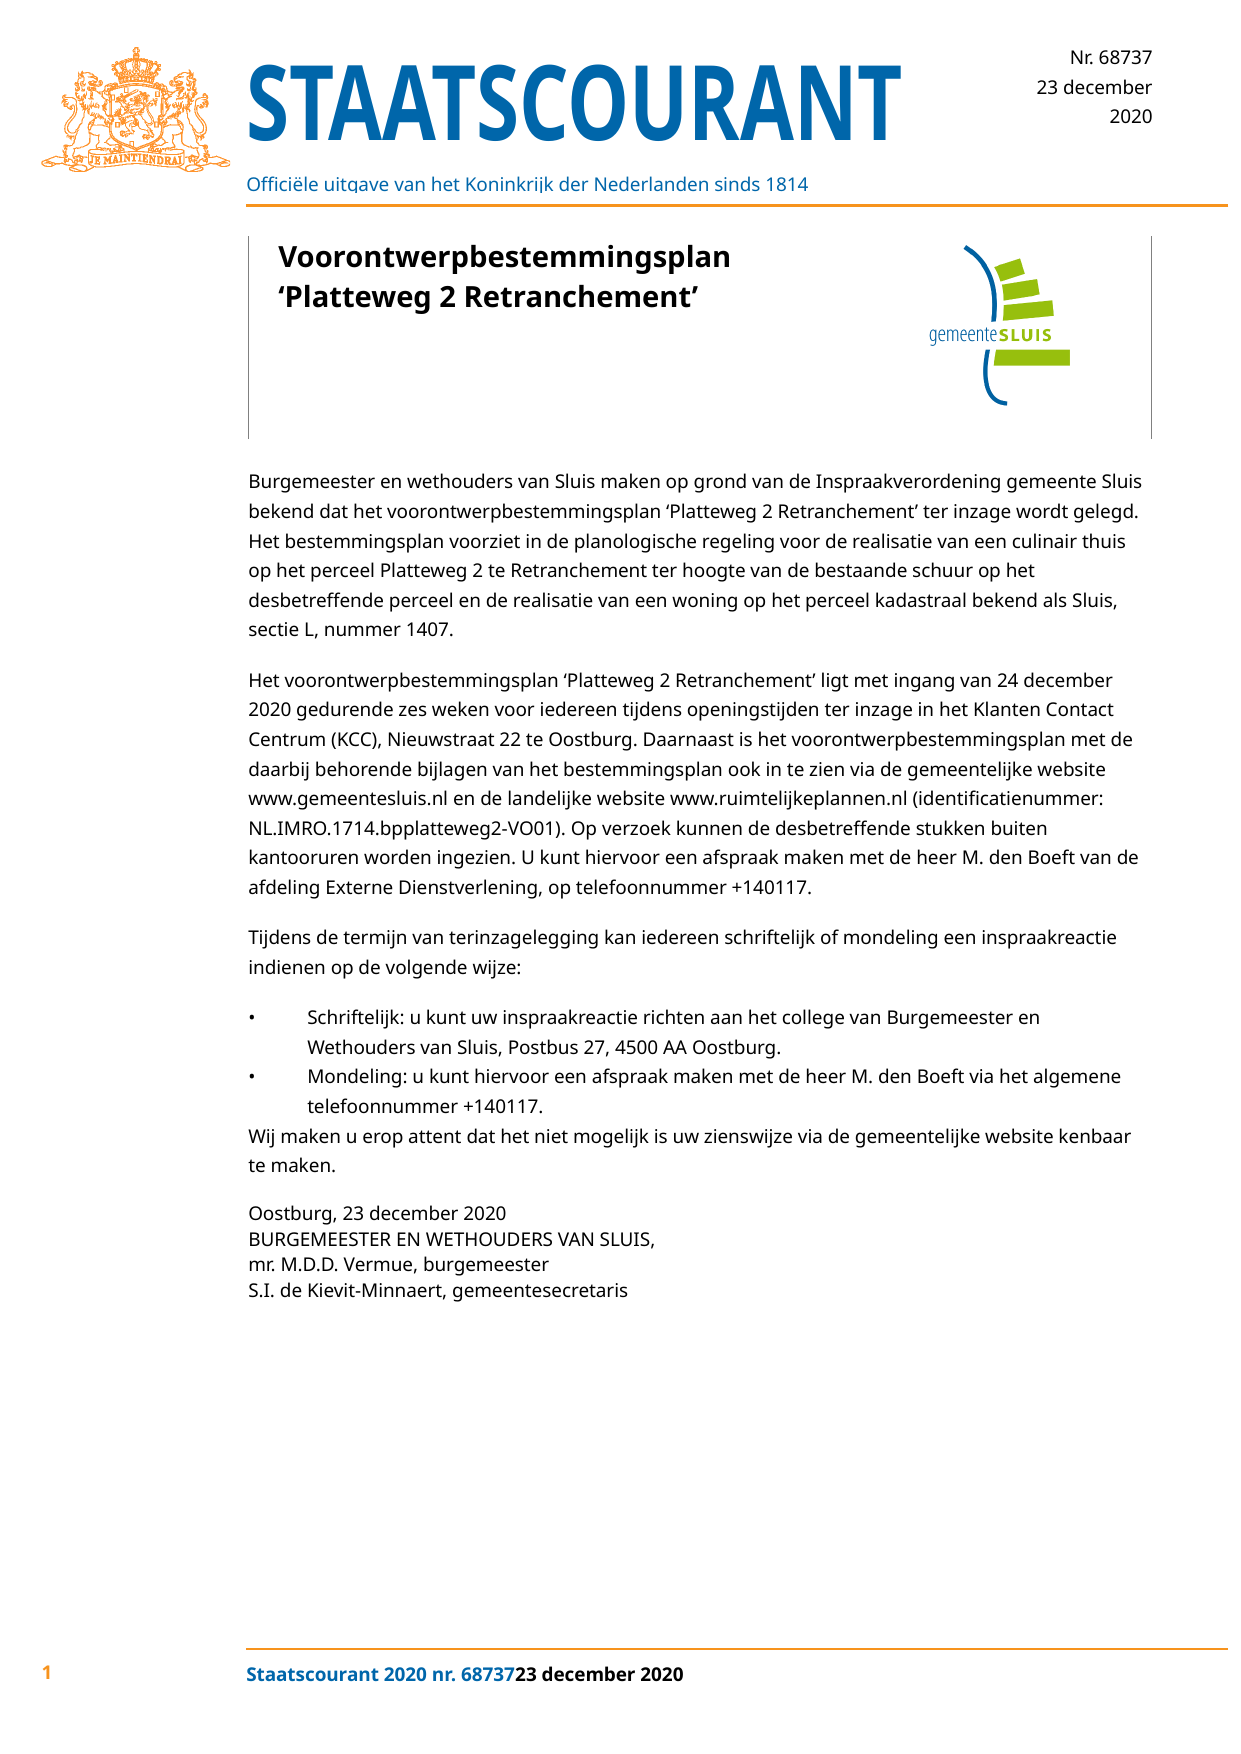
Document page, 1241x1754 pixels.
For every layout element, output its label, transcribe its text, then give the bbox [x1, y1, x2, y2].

picture [41, 47, 231, 172]
text S.I. de Kievit-Minnaert, gemeentesecretaris [248, 1277, 1152, 1303]
text Oostburg, 23 december 2020 [248, 1200, 1152, 1226]
text Wij maken u erop attent dat het niet mogelijk is uw zienswijze via de gemeentelijke website kenbaar te maken. [248, 1123, 1152, 1178]
table_header [850, 236, 912, 413]
text Burgemeester en wethouders van Sluis maken op grond van de Inspraakverordening gemeente Sluis bekend dat het voorontwerpbestemmingsplan ‘Platteweg 2 Retranchement’ ter inzage wordt gelegd. Het bestemmingsplan voorziet in de planologische regeling voor de realisatie van een culinair thuis op het perceel Platteweg 2 te Retranchement ter hoogte van de bestaande schuur op het desbetreffende perceel en de realisatie van een woning op het perceel kadastraal bekend als Sluis, sectie L, nummer 1407. [248, 469, 1152, 642]
text Tijdens de termijn van terinzagelegging kan iedereen schriftelijk of mondeling een inspraakreactie indienen op de volgende wijze: [248, 924, 1152, 980]
text mr. M.D.D. Vermue, burgemeester [248, 1252, 1152, 1277]
text Het voorontwerpbestemmingsplan ‘Platteweg 2 Retranchement’ ligt met ingang van 24 december 2020 gedurende zes weken voor iedereen tijdens openingstijden ter inzage in het Klanten Contact Centrum (KCC), Nieuwstraat 22 te Oostburg. Daarnaast is het voorontwerpbestemmingsplan met de daarbij behorende bijlagen van het bestemmingsplan ook in te zien via de gemeentelijke website www.gemeentesluis.nl en de landelijke website www.ruimtelijkeplannen.nl (identificatienummer: NL.IMRO.1714.bpplatteweg2‐VO01). Op verzoek kunnen de desbetreffende stukken buiten kantooruren worden ingezien. U kunt hiervoor een afspraak maken met de heer M. den Boeft van de afdeling Externe Dienstverlening, op telefoonnummer +140117. [248, 667, 1152, 900]
text BURGEMEESTER EN WETHOUDERS VAN SLUIS, [248, 1226, 1152, 1252]
list Mondeling: u kunt hiervoor een afspraak maken met de heer M. den Boeft via het algemene telefoonnummer +140117. [248, 1064, 1152, 1119]
list Schriftelijk: u kunt uw inspraakreactie richten aan het college van Burgemeester en Wethouders van Sluis, Postbus 27, 4500 AA Oostburg. [248, 1004, 1152, 1060]
table_header Voorontwerpbestemmingsplan ‘Platteweg 2 Retranchement’ [249, 236, 850, 439]
table_header [850, 414, 1151, 439]
picture [912, 236, 1090, 414]
table_header [1090, 236, 1151, 413]
